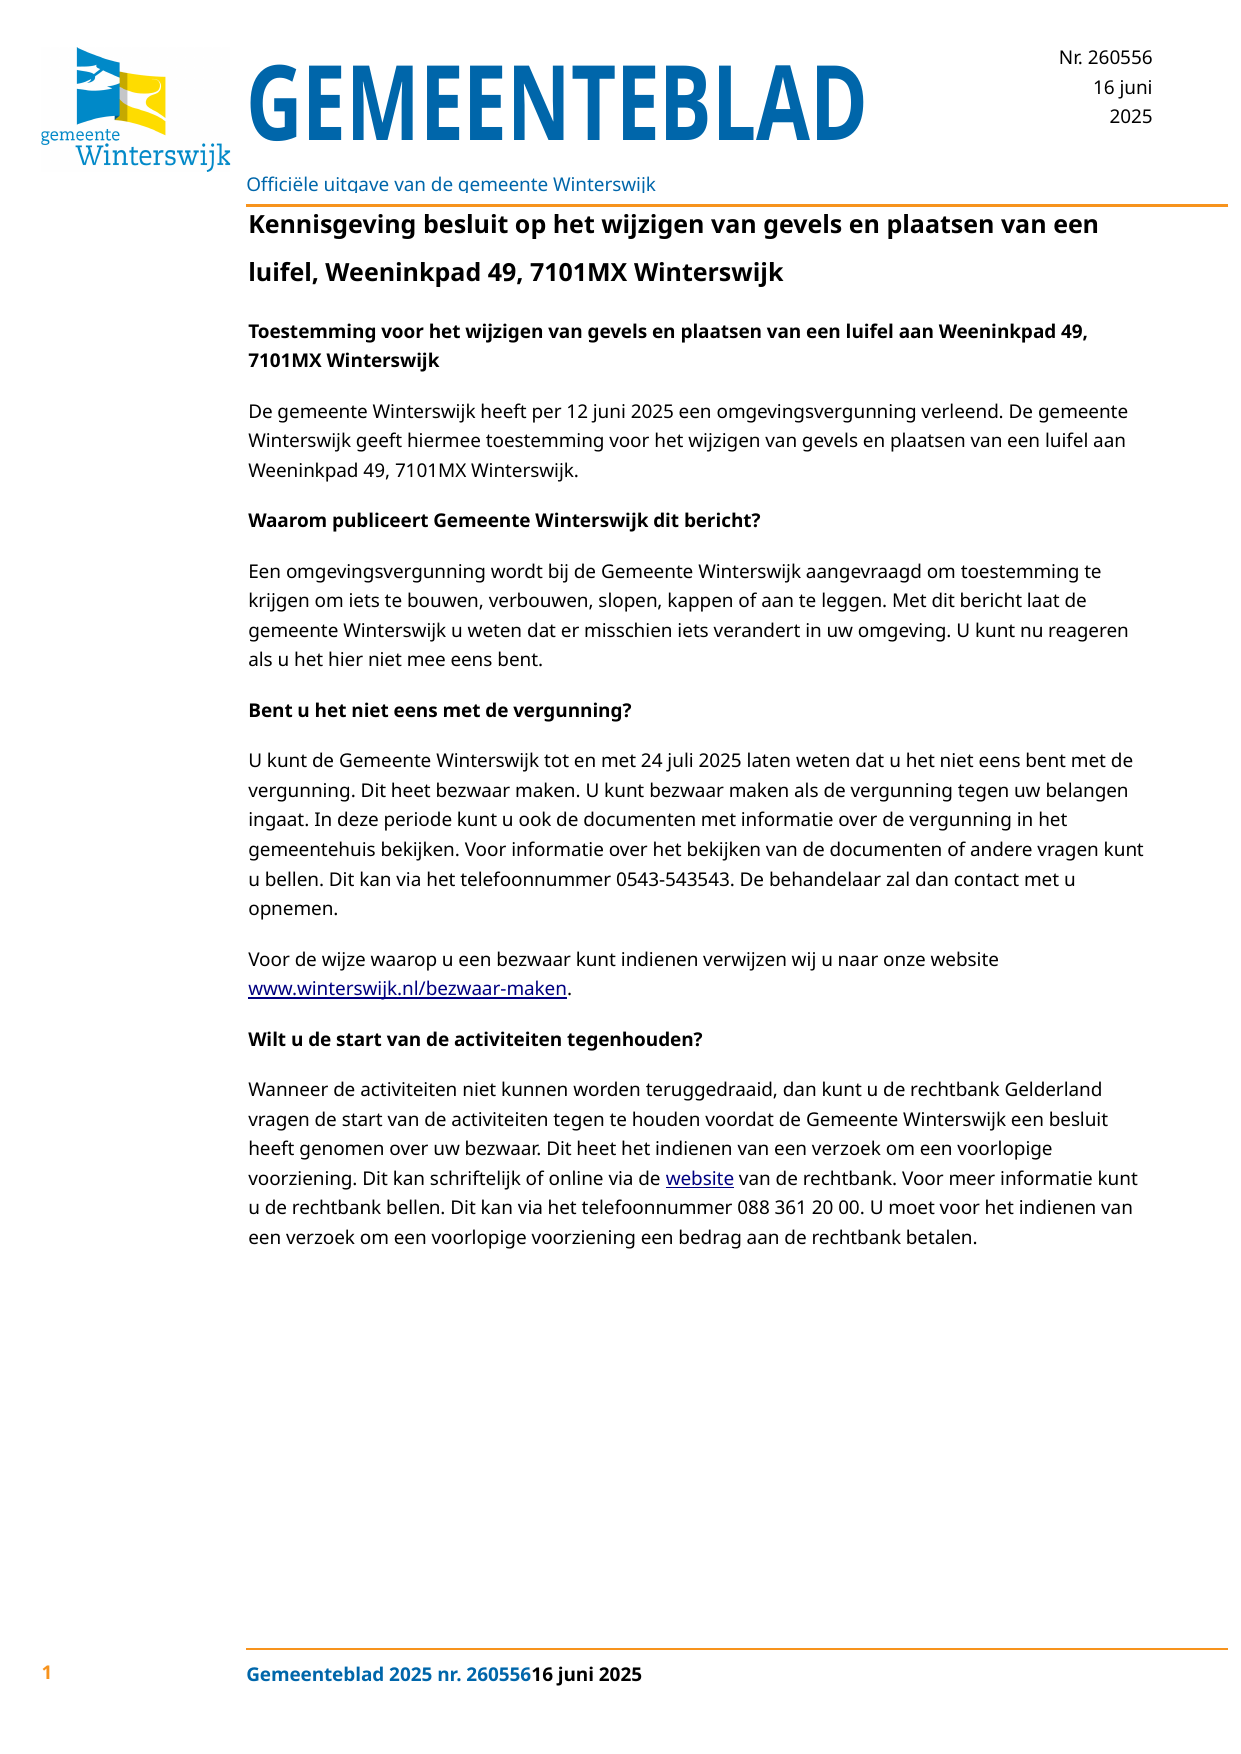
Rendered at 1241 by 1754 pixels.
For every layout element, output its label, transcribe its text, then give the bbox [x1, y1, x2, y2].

text U kunt de Gemeente Winterswijk tot en met 24 juli 2025 laten weten dat u het niet eens bent met de vergunning. Dit heet bezwaar maken. U kunt bezwaar maken als de vergunning tegen uw belangen ingaat. In deze periode kunt u ook de documenten met informatie over de vergunning in het gemeentehuis bekijken. Voor informatie over het bekijken van de documenten of andere vragen kunt u bellen. Dit kan via het telefoonnummer 0543-543543. De behandelaar zal dan contact met u opnemen. [248, 747, 1152, 921]
picture [225, 153, 231, 162]
text Wanneer de activiteiten niet kunnen worden teruggedraaid, dan kunt u de rechtbank Gelderland vragen de start van de activiteiten tegen te houden voordat de Gemeente Winterswijk een besluit heeft genomen over uw bezwaar. Dit heet het indienen van een verzoek om een voorlopige voorziening. Dit kan schriftelijk of online via de website van de rechtbank. Voor meer informatie kunt u de rechtbank bellen. Dit kan via het telefoonnummer 088 361 20 00. U moet voor het indienen van een verzoek om een voorlopige voorziening een bedrag aan de rechtbank betalen. [248, 1076, 1152, 1250]
picture [41, 47, 231, 172]
text De gemeente Winterswijk heeft per 12 juni 2025 een omgevingsvergunning verleend. De gemeente Winterswijk geeft hiermee toestemming voor het wijzigen van gevels en plaatsen van een luifel aan Weeninkpad 49, 7101MX Winterswijk. [248, 398, 1152, 483]
text Waarom publiceert Gemeente Winterswijk dit bericht? [248, 507, 1152, 533]
text Kennisgeving besluit op het wijzigen van gevels en plaatsen van een luifel, Weeninkpad 49, 7101MX Winterswijk [248, 207, 1152, 288]
text Wilt u de start van de activiteiten tegenhouden? [248, 1026, 1152, 1052]
text Toestemming voor het wijzigen van gevels en plaatsen van een luifel aan Weeninkpad 49, 7101MX Winterswijk [248, 318, 1152, 373]
text Bent u het niet eens met de vergunning? [248, 697, 1152, 723]
text Voor de wijze waarop u een bezwaar kunt indienen verwijzen wij u naar onze website www.winterswijk.nl/bezwaar-maken. [248, 946, 1152, 1001]
text Een omgevingsvergunning wordt bij de Gemeente Winterswijk aangevraagd om toestemming te krijgen om iets te bouwen, verbouwen, slopen, kappen of aan te leggen. Met dit bericht laat de gemeente Winterswijk u weten dat er misschien iets verandert in uw omgeving. U kunt nu reageren als u het hier niet mee eens bent. [248, 558, 1152, 672]
